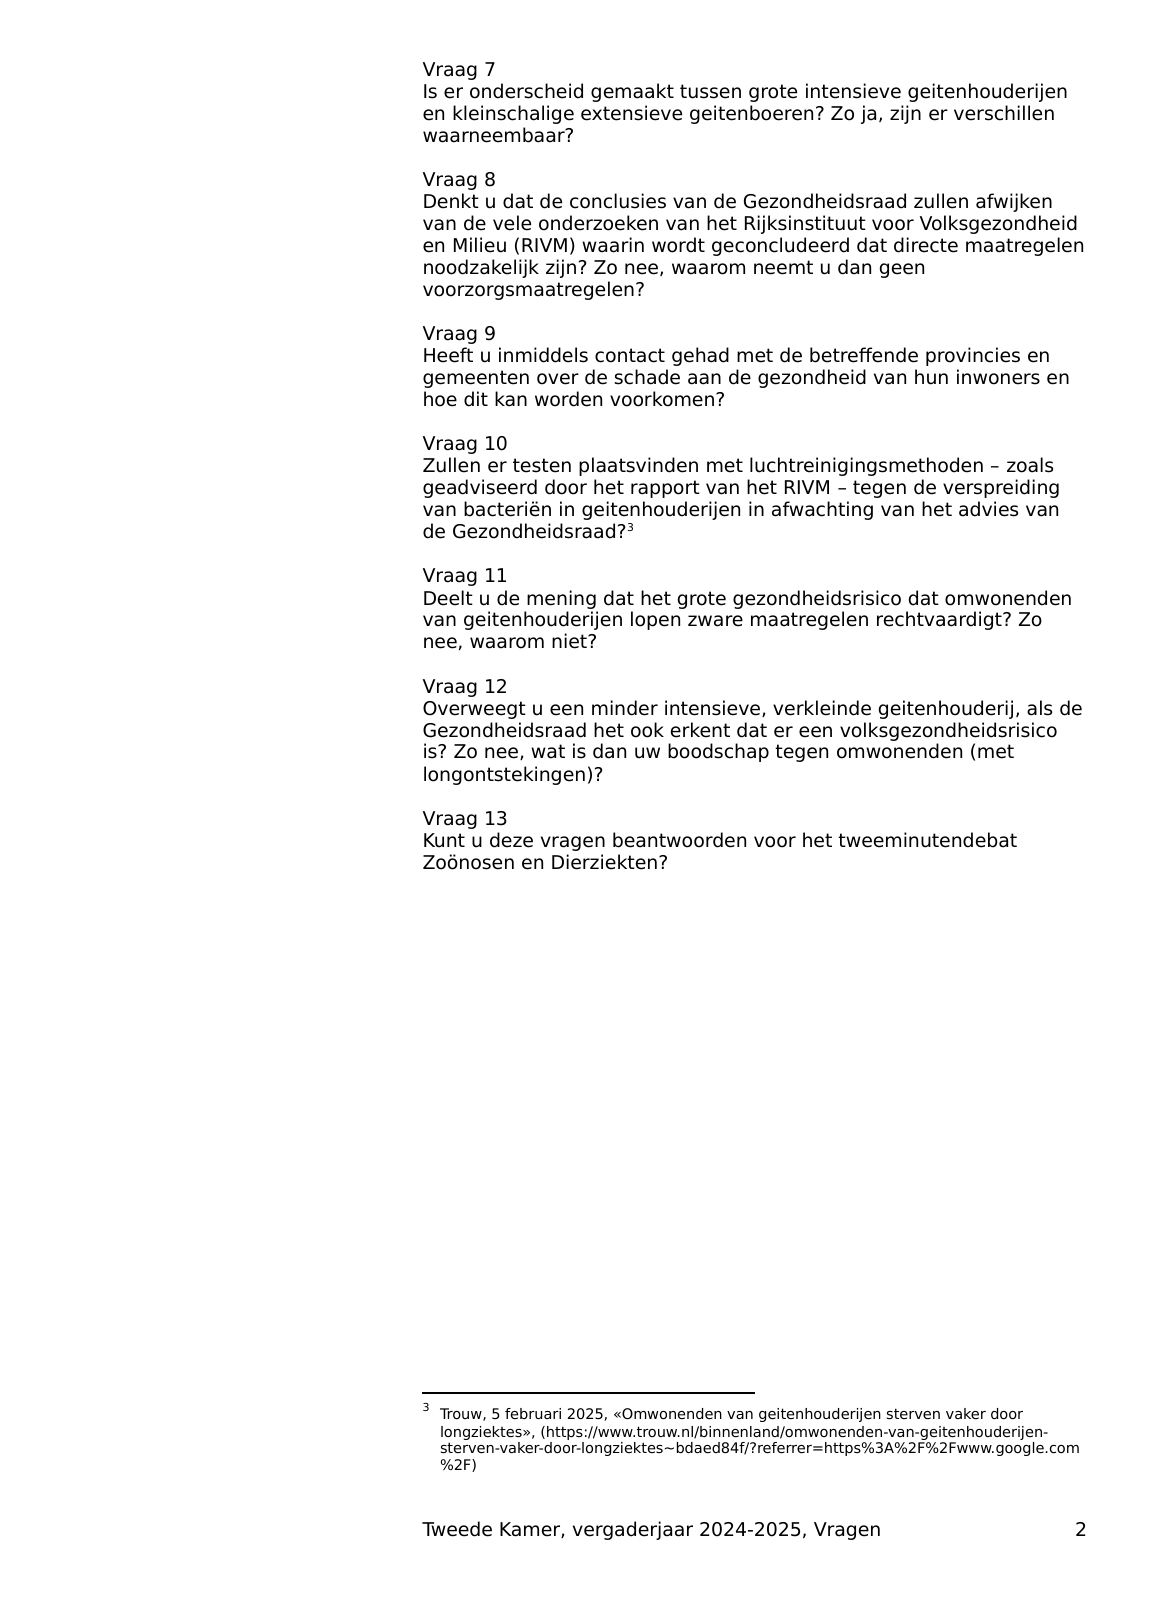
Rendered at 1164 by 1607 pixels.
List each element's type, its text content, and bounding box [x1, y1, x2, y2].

text Kunt u deze vragen beantwoorden voor het tweeminutendebat Zoönosen en Dierziekten? [422, 829, 1087, 873]
text Trouw, 5 februari 2025, «Omwonenden van geitenhouderijen sterven vaker door longziektes», (https://www.trouw.nl/binnenland/omwonenden-van-geitenhouderijen-sterven-vaker-door-longziektes~bdaed84f/?referrer=https%3A%2F%2Fwww.google.com%2F) [422, 1402, 1087, 1474]
text Zullen er testen plaatsvinden met luchtreinigingsmethoden – zoals geadviseerd door het rapport van het RIVM – tegen de verspreiding van bacteriën in geitenhouderijen in afwachting van het advies van de Gezondheidsraad? [422, 455, 1087, 543]
text Vraag 12 [422, 676, 1087, 697]
text Vraag 10 [422, 433, 1087, 455]
text Heeft u inmiddels contact gehad met de betreffende provincies en gemeenten over de schade aan de gezondheid van hun inwoners en hoe dit kan worden voorkomen? [422, 345, 1087, 411]
text Overweegt u een minder intensieve, verkleinde geitenhouderij, als de Gezondheidsraad het ook erkent dat er een volksgezondheidsrisico is? Zo nee, wat is dan uw boodschap tegen omwonenden (met longontstekingen)? [422, 697, 1087, 785]
text Denkt u dat de conclusies van de Gezondheidsraad zullen afwijken van de vele onderzoeken van het Rijksinstituut voor Volksgezondheid en Milieu (RIVM) waarin wordt geconcludeerd dat directe maatregelen noodzakelijk zijn? Zo nee, waarom neemt u dan geen voorzorgsmaatregelen? [422, 191, 1087, 301]
text Vraag 7 [422, 59, 1087, 81]
text Vraag 9 [422, 323, 1087, 345]
text Vraag 8 [422, 169, 1087, 191]
text Deelt u de mening dat het grote gezondheidsrisico dat omwonenden van geitenhouderijen lopen zware maatregelen rechtvaardigt? Zo nee, waarom niet? [422, 587, 1087, 653]
text Vraag 11 [422, 565, 1087, 587]
text Is er onderscheid gemaakt tussen grote intensieve geitenhouderijen en kleinschalige extensieve geitenboeren? Zo ja, zijn er verschillen waarneembaar? [422, 81, 1087, 147]
text Vraag 13 [422, 808, 1087, 829]
